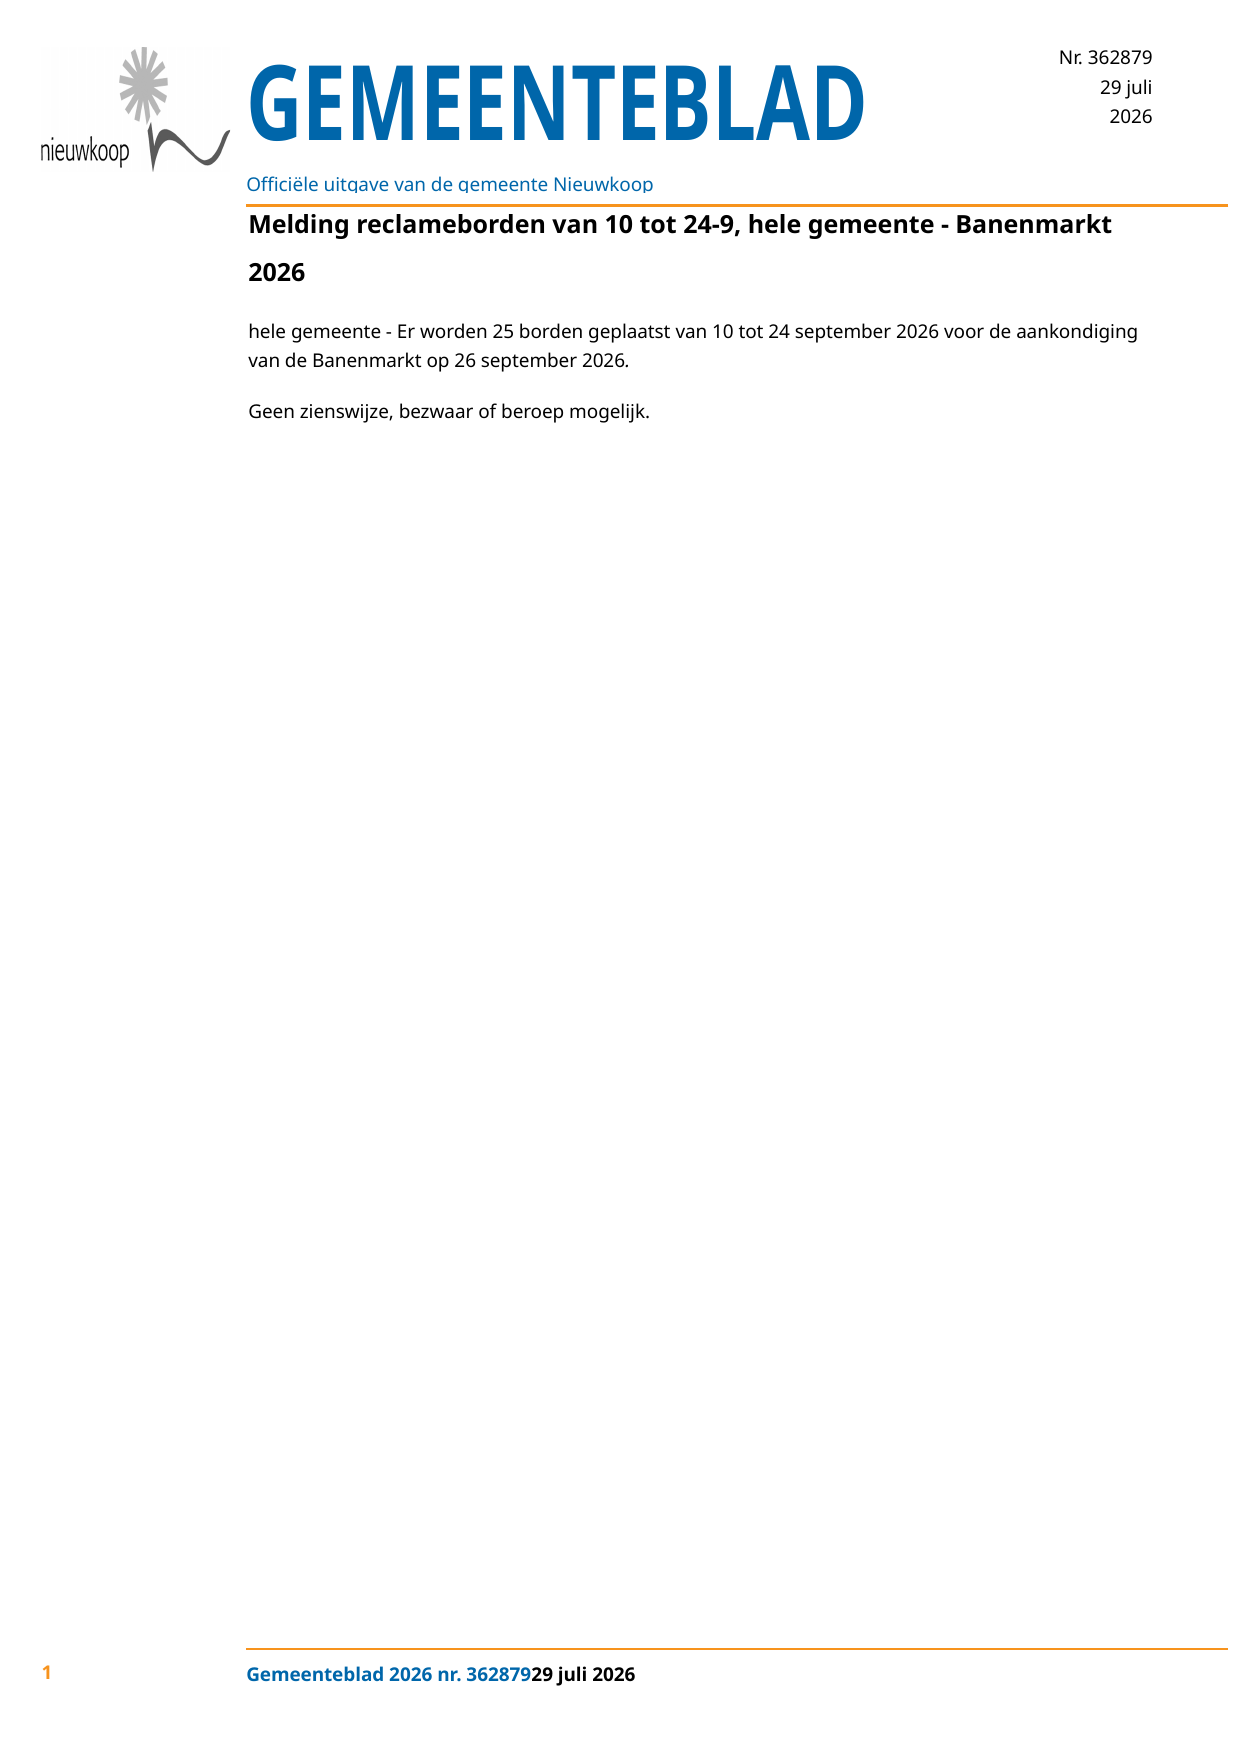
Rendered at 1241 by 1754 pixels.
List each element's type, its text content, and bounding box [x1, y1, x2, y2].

text hele gemeente - Er worden 25 borden geplaatst van 10 tot 24 september 2026 voor de aankondiging van de Banenmarkt op 26 september 2026. [248, 318, 1152, 373]
picture [41, 47, 231, 172]
text Melding reclameborden van 10 tot 24-9, hele gemeente - Banenmarkt 2026 [248, 207, 1152, 288]
text Geen zienswijze, bezwaar of beroep mogelijk. [248, 398, 1152, 424]
